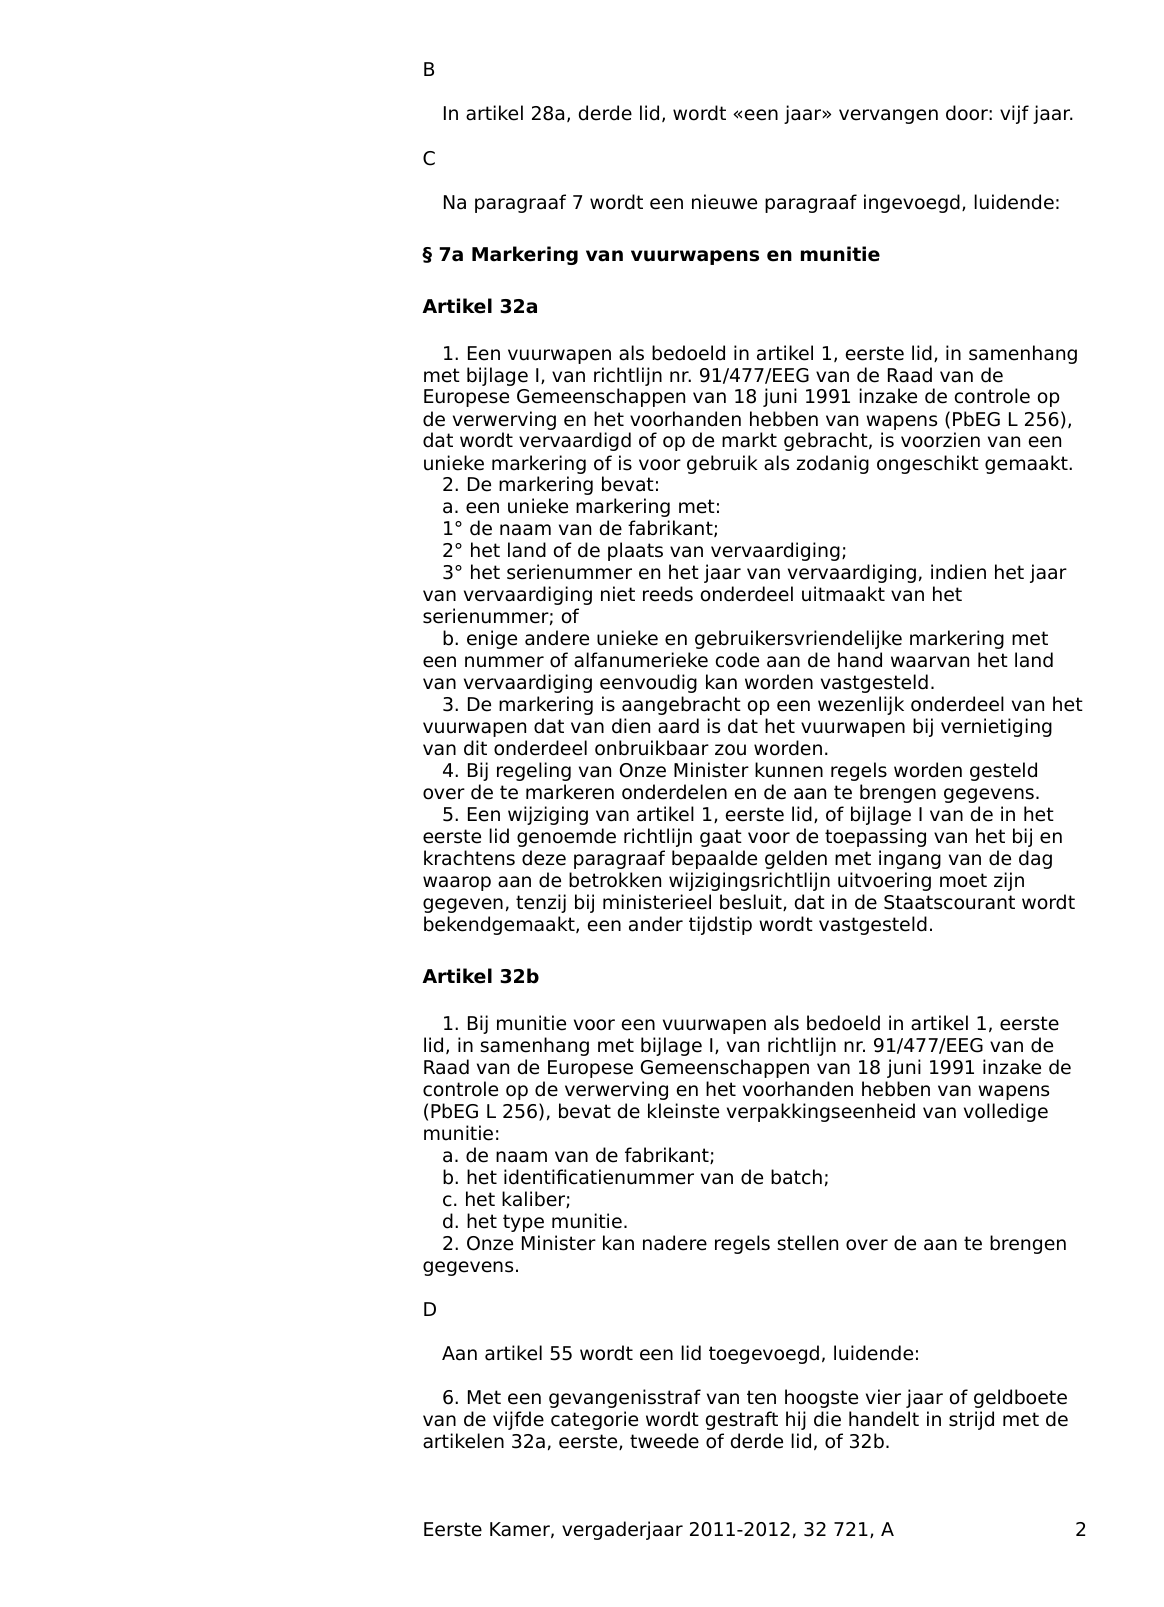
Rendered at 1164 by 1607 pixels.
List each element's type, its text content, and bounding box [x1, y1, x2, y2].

text C [422, 147, 1087, 169]
text 3° het serienummer en het jaar van vervaardiging, indien het jaar van vervaardiging niet reeds onderdeel uitmaakt van het serienummer; of [422, 562, 1087, 628]
subtitle Artikel 32b [422, 966, 1087, 988]
text b. het identificatienummer van de batch; [422, 1167, 1087, 1189]
text 6. Met een gevangenisstraf van ten hoogste vier jaar of geldboete van de vijfde categorie wordt gestraft hij die handelt in strijd met de artikelen 32a, eerste, tweede of derde lid, of 32b. [422, 1387, 1087, 1453]
subtitle § 7a Markering van vuurwapens en munitie [422, 243, 1087, 266]
text 1° de naam van de fabrikant; [422, 518, 1087, 540]
text c. het kaliber; [422, 1189, 1087, 1211]
text 1. Bij munitie voor een vuurwapen als bedoeld in artikel 1, eerste lid, in samenhang met bijlage I, van richtlijn nr. 91/477/EEG van de Raad van de Europese Gemeenschappen van 18 juni 1991 inzake de controle op de verwerving en het voorhanden hebben van wapens (PbEG L 256), bevat de kleinste verpakkingseenheid van volledige munitie: [422, 1013, 1087, 1145]
text 1. Een vuurwapen als bedoeld in artikel 1, eerste lid, in samenhang met bijlage I, van richtlijn nr. 91/477/EEG van de Raad van de Europese Gemeenschappen van 18 juni 1991 inzake de controle op de verwerving en het voorhanden hebben van wapens (PbEG L 256), dat wordt vervaardigd of op de markt gebracht, is voorzien van een unieke markering of is voor gebruik als zodanig ongeschikt gemaakt. [422, 342, 1087, 474]
text Na paragraaf 7 wordt een nieuwe paragraaf ingevoegd, luidende: [422, 192, 1087, 213]
text 3. De markering is aangebracht op een wezenlijk onderdeel van het vuurwapen dat van dien aard is dat het vuurwapen bij vernietiging van dit onderdeel onbruikbaar zou worden. [422, 694, 1087, 760]
text 2. Onze Minister kan nadere regels stellen over de aan te brengen gegevens. [422, 1233, 1087, 1277]
text 5. Een wijziging van artikel 1, eerste lid, of bijlage I van de in het eerste lid genoemde richtlijn gaat voor de toepassing van het bij en krachtens deze paragraaf bepaalde gelden met ingang van de dag waarop aan de betrokken wijzigingsrichtlijn uitvoering moet zijn gegeven, tenzij bij ministerieel besluit, dat in de Staatscourant wordt bekendgemaakt, een ander tijdstip wordt vastgesteld. [422, 804, 1087, 936]
text Aan artikel 55 wordt een lid toegevoegd, luidende: [422, 1343, 1087, 1365]
text 2° het land of de plaats van vervaardiging; [422, 540, 1087, 562]
text D [422, 1299, 1087, 1321]
text b. enige andere unieke en gebruikersvriendelijke markering met een nummer of alfanumerieke code aan de hand waarvan het land van vervaardiging eenvoudig kan worden vastgesteld. [422, 628, 1087, 694]
text 2. De markering bevat: [422, 474, 1087, 496]
text a. een unieke markering met: [422, 496, 1087, 518]
subtitle Artikel 32a [422, 296, 1087, 317]
text B [422, 59, 1087, 81]
text In artikel 28a, derde lid, wordt «een jaar» vervangen door: vijf jaar. [422, 103, 1087, 125]
text 4. Bij regeling van Onze Minister kunnen regels worden gesteld over de te markeren onderdelen en de aan te brengen gegevens. [422, 760, 1087, 804]
text a. de naam van de fabrikant; [422, 1145, 1087, 1167]
text d. het type munitie. [422, 1211, 1087, 1233]
